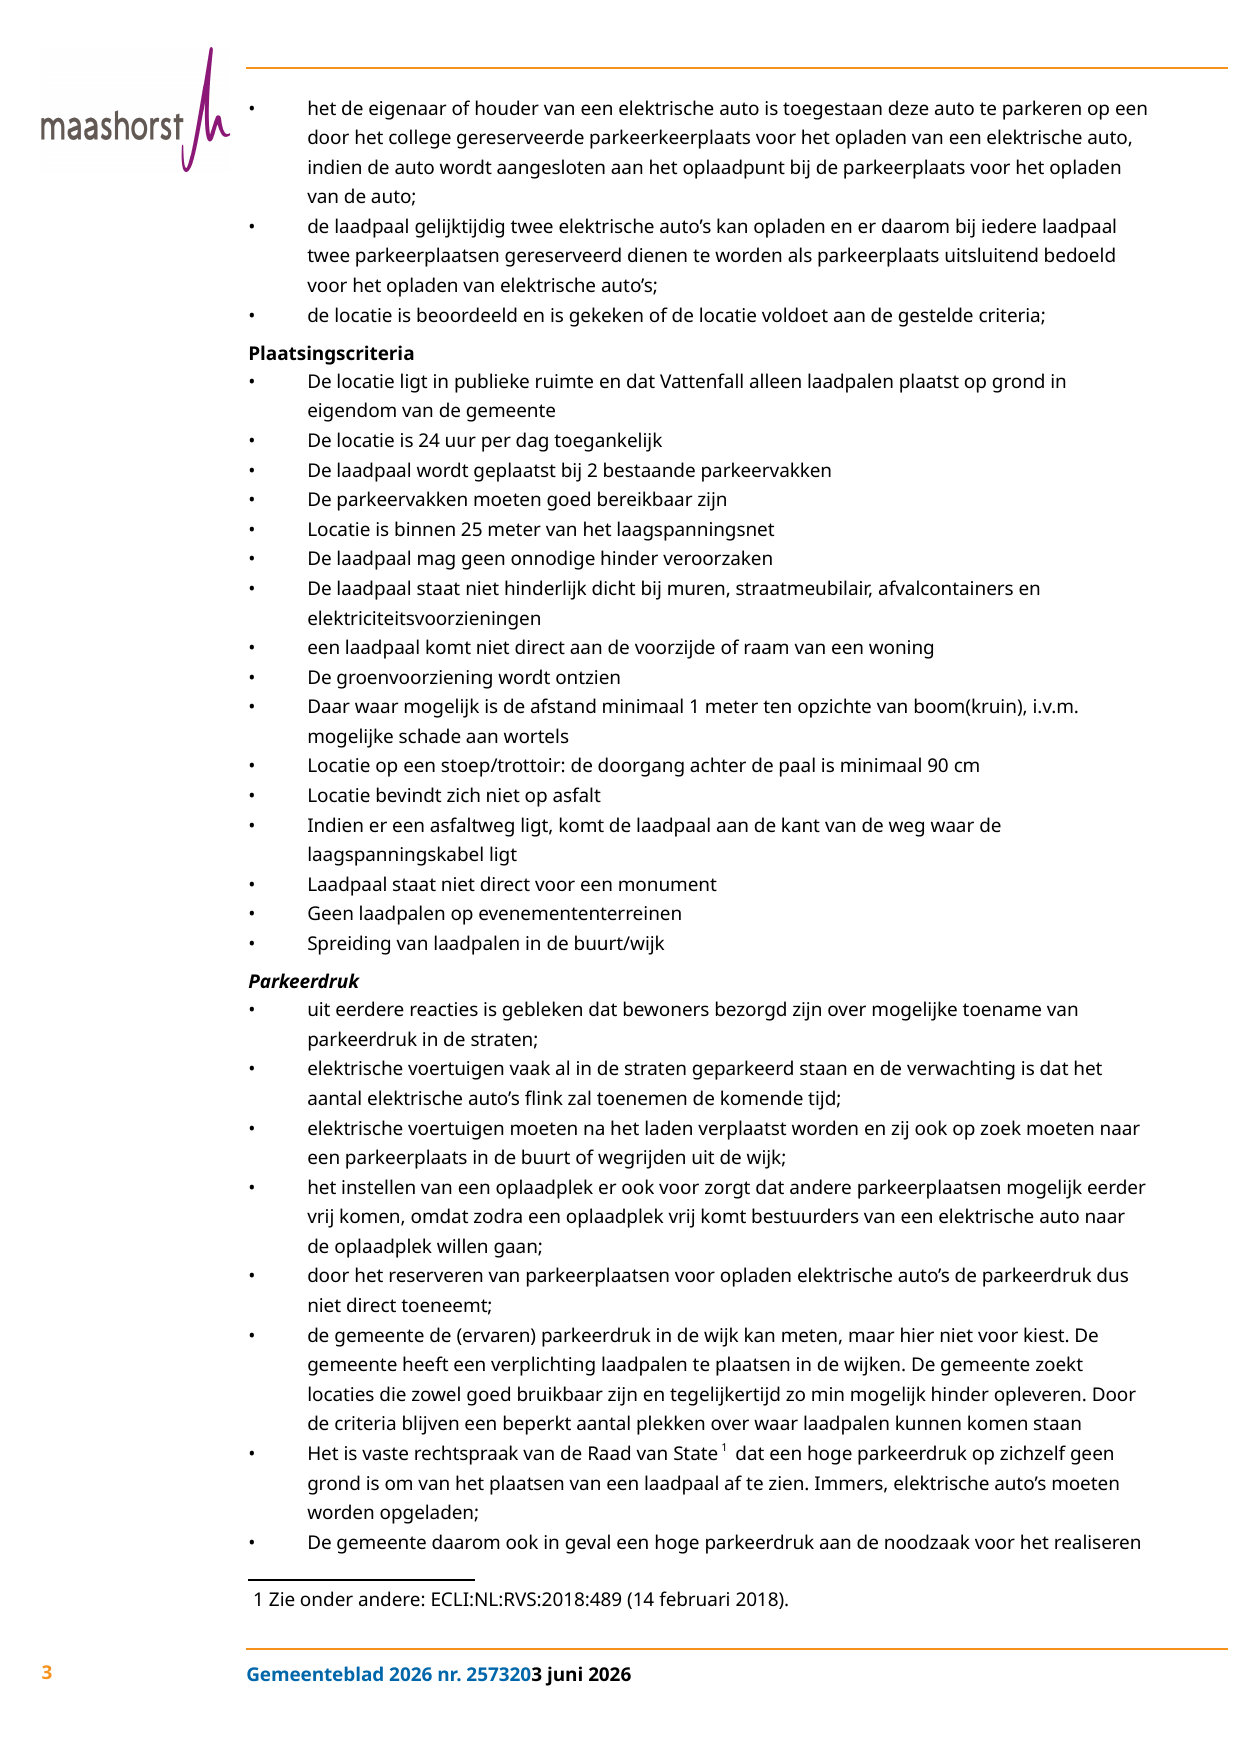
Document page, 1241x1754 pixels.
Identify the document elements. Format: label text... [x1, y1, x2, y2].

list Geen laadpalen op evenemententerreinen [248, 901, 1152, 926]
list Daar waar mogelijk is de afstand minimaal 1 meter ten opzichte van boom(kruin), i.v.m. mogelijke schade aan wortels [248, 693, 1152, 749]
list Indien er een asfaltweg ligt, komt de laadpaal aan de kant van de weg waar de laagspanningskabel ligt [248, 812, 1152, 867]
text Plaatsingscriteria [248, 340, 1152, 366]
list Spreiding van laadpalen in de buurt/wijk [248, 930, 1152, 956]
list elektrische voertuigen vaak al in de straten geparkeerd staan en de verwachting is dat het aantal elektrische auto’s flink zal toenemen de komende tijd; [248, 1056, 1152, 1111]
list De laadpaal mag geen onnodige hinder veroorzaken [248, 546, 1152, 571]
list De laadpaal staat niet hinderlijk dicht bij muren, straatmeubilair, afvalcontainers en elektriciteitsvoorzieningen [248, 575, 1152, 631]
list de gemeente de (ervaren) parkeerdruk in de wijk kan meten, maar hier niet voor kiest. De gemeente heeft een verplichting laadpalen te plaatsen in de wijken. De gemeente zoekt locaties die zowel goed bruikbaar zijn en tegelijkertijd zo min mogelijk hinder opleveren. Door de criteria blijven een beperkt aantal plekken over waar laadpalen kunnen komen staan [248, 1322, 1152, 1436]
list Laadpaal staat niet direct voor een monument [248, 871, 1152, 897]
list door het reserveren van parkeerplaatsen voor opladen elektrische auto’s de parkeerdruk dus niet direct toeneemt; [248, 1263, 1152, 1318]
text Parkeerdruk [248, 968, 1152, 994]
list uit eerdere reacties is gebleken dat bewoners bezorgd zijn over mogelijke toename van parkeerdruk in de straten; [248, 996, 1152, 1052]
list een laadpaal komt niet direct aan de voorzijde of raam van een woning [248, 634, 1152, 660]
list De parkeervakken moeten goed bereikbaar zijn [248, 486, 1152, 512]
list het instellen van een oplaadplek er ook voor zorgt dat andere parkeerplaatsen mogelijk eerder vrij komen, omdat zodra een oplaadplek vrij komt bestuurders van een elektrische auto naar de oplaadplek willen gaan; [248, 1174, 1152, 1259]
list elektrische voertuigen moeten na het laden verplaatst worden en zij ook op zoek moeten naar een parkeerplaats in de buurt of wegrijden uit de wijk; [248, 1115, 1152, 1170]
list Locatie op een stoep/trottoir: de doorgang achter de paal is minimaal 90 cm [248, 753, 1152, 778]
list De locatie is 24 uur per dag toegankelijk [248, 427, 1152, 453]
list het de eigenaar of houder van een elektrische auto is toegestaan deze auto te parkeren op een door het college gereserveerde parkeerkeerplaats voor het opladen van een elektrische auto, indien de auto wordt aangesloten aan het oplaadpunt bij de parkeerplaats voor het opladen van de auto; [248, 95, 1152, 209]
list De gemeente daarom ook in geval een hoge parkeerdruk aan de noodzaak voor het realiseren [248, 1529, 1152, 1555]
list de laadpaal gelijktijdig twee elektrische auto’s kan opladen en er daarom bij iedere laadpaal twee parkeerplaatsen gereserveerd dienen te worden als parkeerplaats uitsluitend bedoeld voor het opladen van elektrische auto’s; [248, 213, 1152, 298]
list de locatie is beoordeeld en is gekeken of de locatie voldoet aan de gestelde criteria; [248, 302, 1152, 328]
list Locatie is binnen 25 meter van het laagspanningsnet [248, 516, 1152, 542]
picture [41, 47, 231, 172]
list De groenvoorziening wordt ontzien [248, 664, 1152, 690]
list De laadpaal wordt geplaatst bij 2 bestaande parkeervakken [248, 457, 1152, 483]
list Zie onder andere: ECLI:NL:RVS:2018:489 (14 februari 2018). [248, 1586, 1152, 1612]
list Locatie bevindt zich niet op asfalt [248, 782, 1152, 808]
list Het is vaste rechtspraak van de Raad van State dat een hoge parkeerdruk op zichzelf geen grond is om van het plaatsen van een laadpaal af te zien. Immers, elektrische auto’s moeten worden opgeladen; [248, 1440, 1152, 1525]
list De locatie ligt in publieke ruimte en dat Vattenfall alleen laadpalen plaatst op grond in eigendom van de gemeente [248, 368, 1152, 423]
